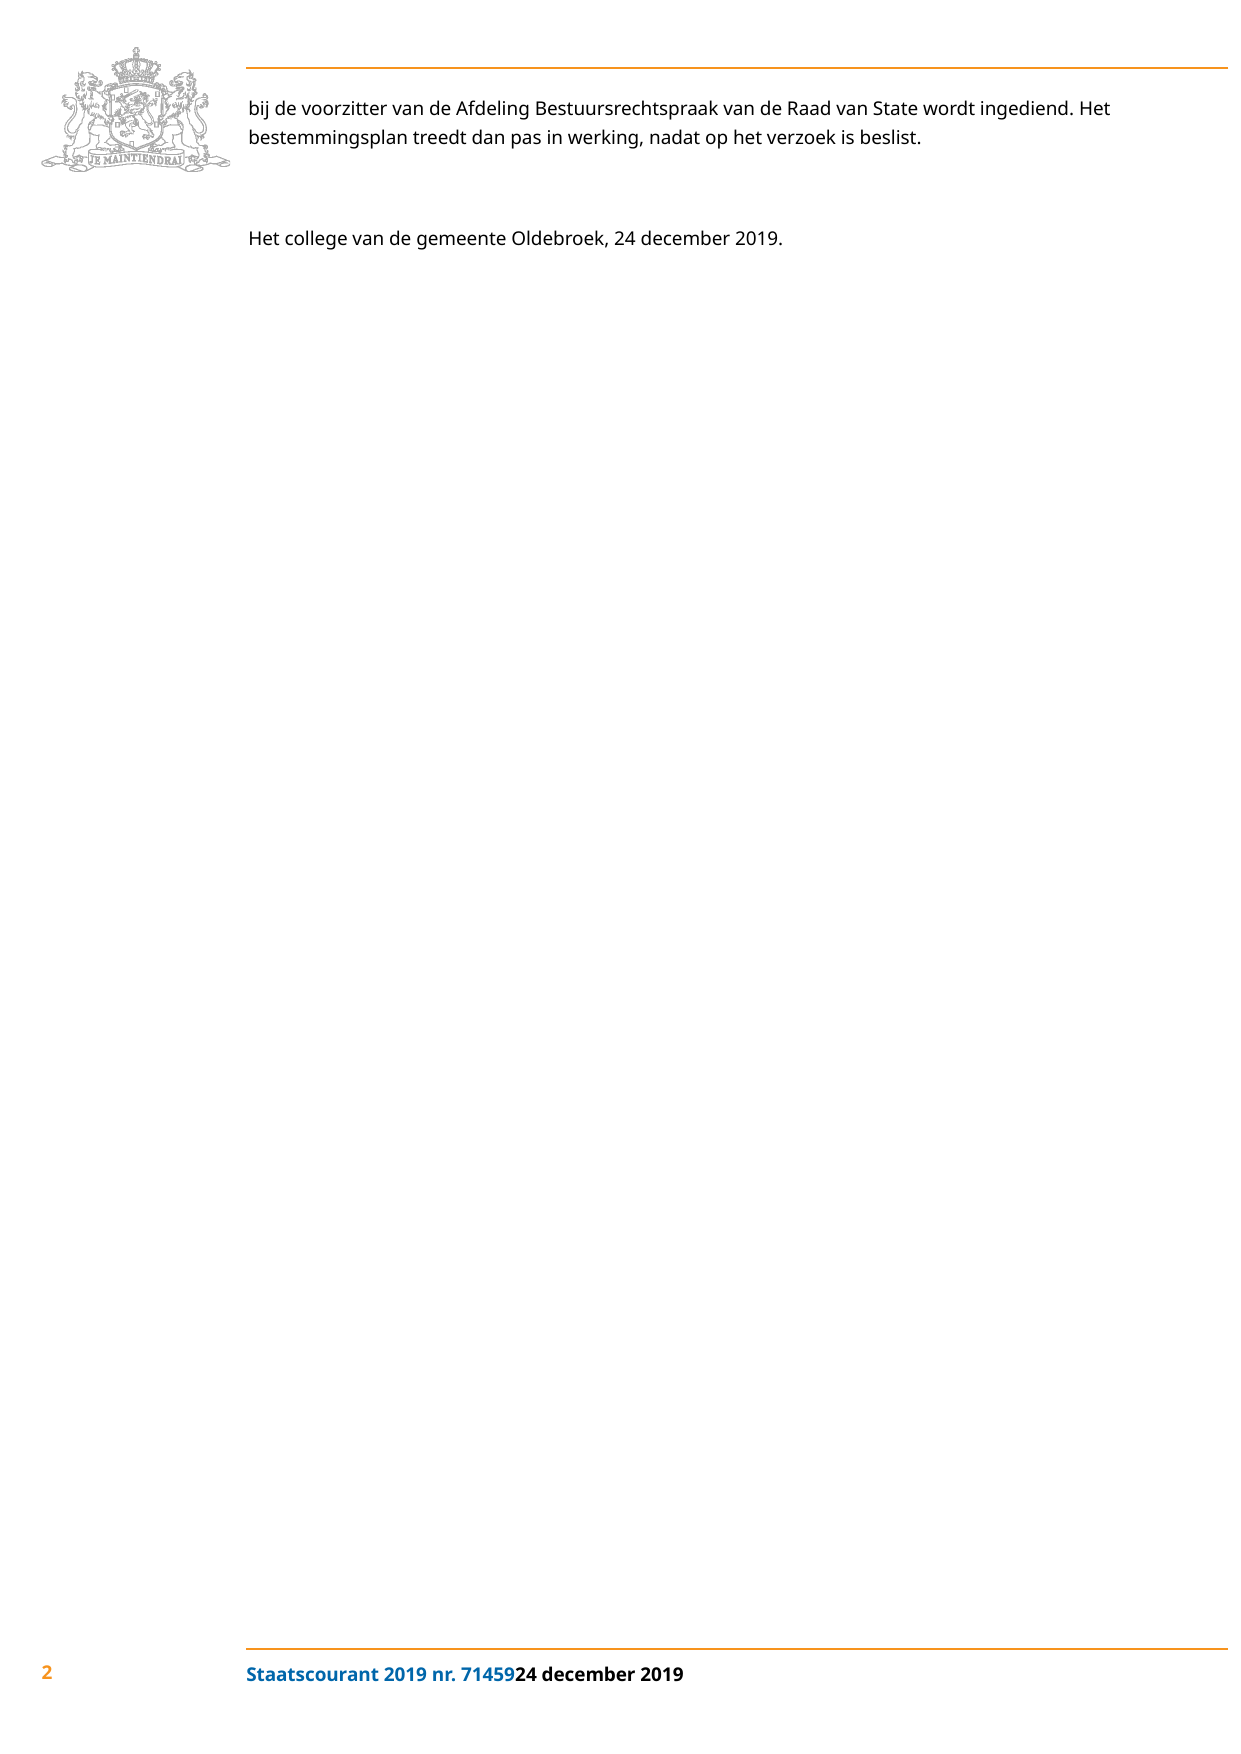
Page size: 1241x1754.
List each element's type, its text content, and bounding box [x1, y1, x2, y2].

text bij de voorzitter van de Afdeling Bestuursrechtspraak van de Raad van State wordt ingediend. Het bestemmingsplan treedt dan pas in werking, nadat op het verzoek is beslist. [248, 95, 1152, 150]
text Het college van de gemeente Oldebroek, 24 december 2019. [248, 225, 1152, 251]
picture [41, 47, 231, 172]
